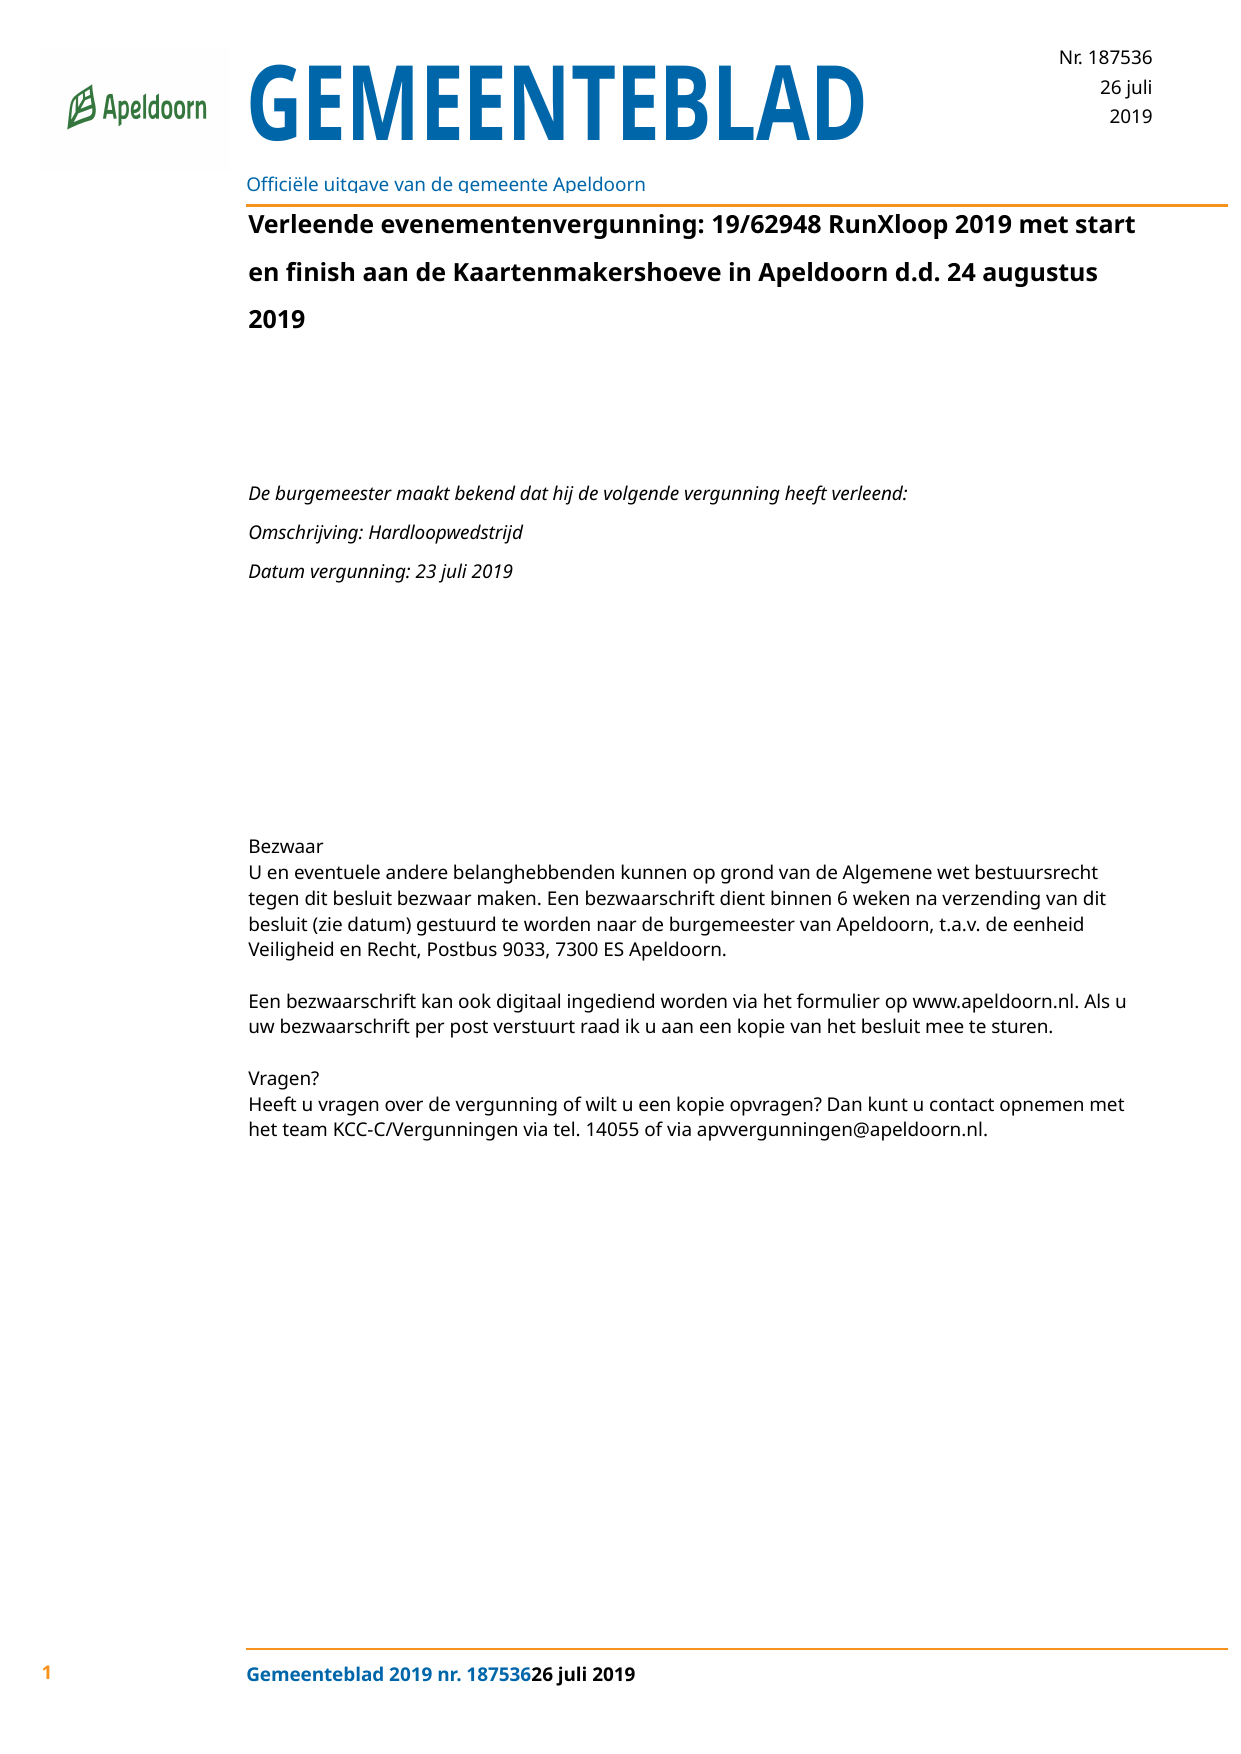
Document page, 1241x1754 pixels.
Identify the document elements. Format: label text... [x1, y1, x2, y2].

text Bezwaar [248, 834, 1152, 859]
text U en eventuele andere belanghebbenden kunnen op grond van de Algemene wet bestuursrecht tegen dit besluit bezwaar maken. Een bezwaarschrift dient binnen 6 weken na verzending van dit besluit (zie datum) gestuurd te worden naar de burgemeester van Apeldoorn, t.a.v. de eenheid Veiligheid en Recht, Postbus 9033, 7300 ES Apeldoorn. [248, 859, 1152, 962]
text De burgemeester maakt bekend dat hij de volgende vergunning heeft verleend: [248, 480, 1152, 506]
text Heeft u vragen over de vergunning of wilt u een kopie opvragen? Dan kunt u contact opnemen met het team KCC-C/Vergunningen via tel. 14055 of via apvvergunningen@apeldoorn.nl. [248, 1091, 1152, 1142]
text Datum vergunning: 23 juli 2019 [248, 558, 1152, 584]
picture [41, 47, 231, 172]
text Een bezwaarschrift kan ook digitaal ingediend worden via het formulier op www.apeldoorn.nl. Als u uw bezwaarschrift per post verstuurt raad ik u aan een kopie van het besluit mee te sturen. [248, 988, 1152, 1039]
text Vragen? [248, 1065, 1152, 1091]
text Omschrijving: Hardloopwedstrijd [248, 519, 1152, 545]
text Verleende evenementenvergunning: 19/62948 RunXloop 2019 met start en finish aan de Kaartenmakershoeve in Apeldoorn d.d. 24 augustus 2019 [248, 207, 1152, 336]
